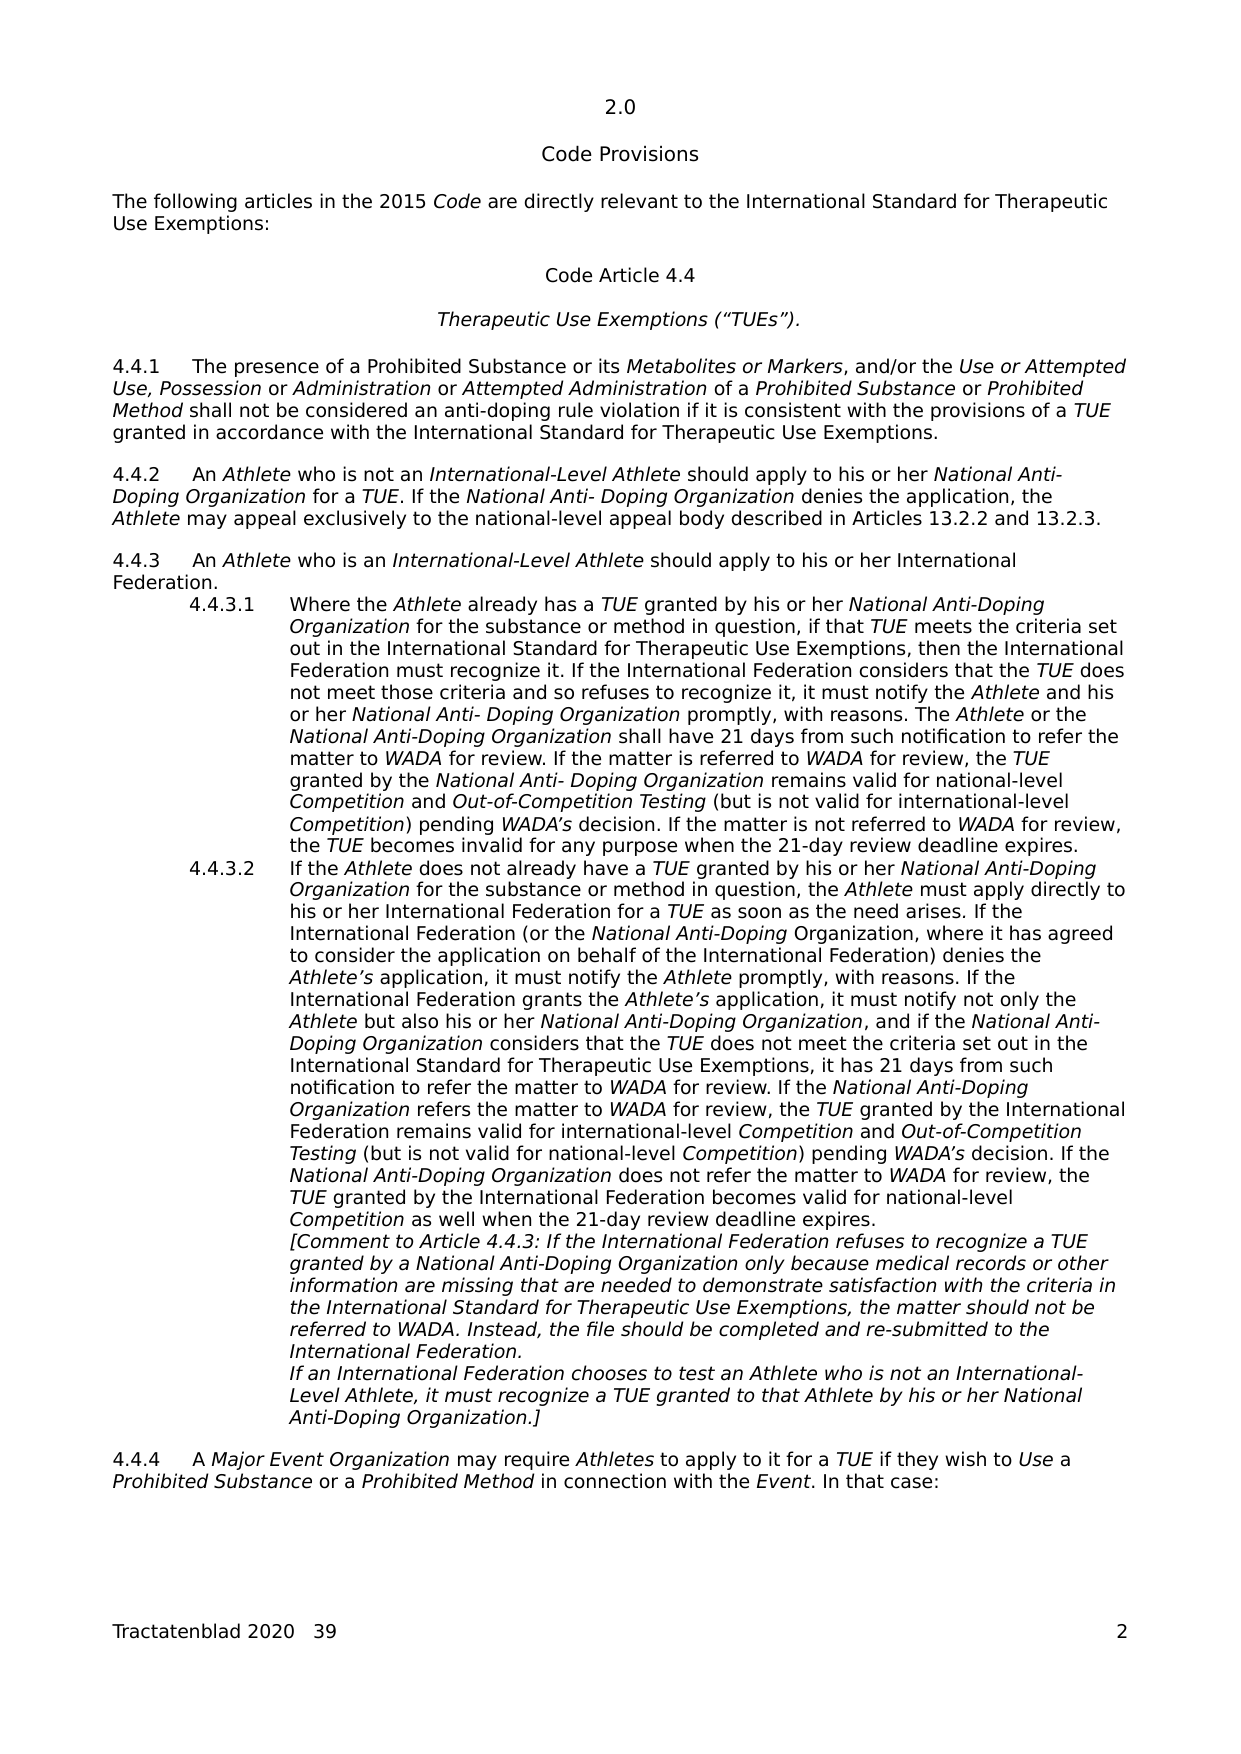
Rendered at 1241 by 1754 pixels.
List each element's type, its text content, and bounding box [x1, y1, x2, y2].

text [Comment to Article 4.4.3: If the International Federation refuses to recognize a TUE granted by a National Anti-Doping Organization only because medical records or other information are missing that are needed to demonstrate satisfaction with the criteria in the International Standard for Therapeutic Use Exemptions, the matter should not be referred to WADA. Instead, the file should be completed and re-submitted to the International Federation. [289, 1231, 1128, 1363]
text 4.4.3.2 If the Athlete does not already have a TUE granted by his or her National Anti-Doping Organization for the substance or method in question, the Athlete must apply directly to his or her International Federation for a TUE as soon as the need arises. If the International Federation (or the National Anti-Doping Organization, where it has agreed to consider the application on behalf of the International Federation) denies the Athlete’s application, it must notify the Athlete promptly, with reasons. If the International Federation grants the Athlete’s application, it must notify not only the Athlete but also his or her National Anti-Doping Organization, and if the National Anti-Doping Organization considers that the TUE does not meet the criteria set out in the International Standard for Therapeutic Use Exemptions, it has 21 days from such notification to refer the matter to WADA for review. If the National Anti-Doping Organization refers the matter to WADA for review, the TUE granted by the International Federation remains valid for international-level Competition and Out-of-Competition Testing (but is not valid for national-level Competition) pending WADA’s decision. If the National Anti-Doping Organization does not refer the matter to WADA for review, the TUE granted by the International Federation becomes valid for national-level Competition as well when the 21-day review deadline expires. [189, 857, 1128, 1231]
text If an International Federation chooses to test an Athlete who is not an International-Level Athlete, it must recognize a TUE granted to that Athlete by his or her National Anti-Doping Organization.] [289, 1363, 1128, 1429]
text 4.4.2 An Athlete who is not an International-Level Athlete should apply to his or her National Anti-Doping Organization for a TUE. If the National Anti- Doping Organization denies the application, the Athlete may appeal exclusively to the national-level appeal body described in Articles 13.2.2 and 13.2.3. [112, 464, 1128, 530]
text 4.4.1 The presence of a Prohibited Substance or its Metabolites or Markers, and/or the Use or Attempted Use, Possession or Administration or Attempted Administration of a Prohibited Substance or Prohibited Method shall not be considered an anti-doping rule violation if it is consistent with the provisions of a TUE granted in accordance with the International Standard for Therapeutic Use Exemptions. [112, 356, 1128, 444]
subtitle Code Article 4.4 Therapeutic Use Exemptions (“TUEs”). [112, 265, 1128, 331]
text The following articles in the 2015 Code are directly relevant to the International Standard for Therapeutic Use Exemptions: [112, 191, 1128, 235]
text 4.4.4 A Major Event Organization may require Athletes to apply to it for a TUE if they wish to Use a Prohibited Substance or a Prohibited Method in connection with the Event. In that case: [112, 1449, 1128, 1493]
text 4.4.3.1 Where the Athlete already has a TUE granted by his or her National Anti-Doping Organization for the substance or method in question, if that TUE meets the criteria set out in the International Standard for Therapeutic Use Exemptions, then the International Federation must recognize it. If the International Federation considers that the TUE does not meet those criteria and so refuses to recognize it, it must notify the Athlete and his or her National Anti- Doping Organization promptly, with reasons. The Athlete or the National Anti-Doping Organization shall have 21 days from such notification to refer the matter to WADA for review. If the matter is referred to WADA for review, the TUE granted by the National Anti- Doping Organization remains valid for national-level Competition and Out-of-Competition Testing (but is not valid for international-level Competition) pending WADA’s decision. If the matter is not referred to WADA for review, the TUE becomes invalid for any purpose when the 21-day review deadline expires. [189, 594, 1128, 857]
text 4.4.3 An Athlete who is an International-Level Athlete should apply to his or her International Federation. [112, 550, 1128, 594]
subtitle 2.0 Code Provisions [112, 96, 1128, 166]
